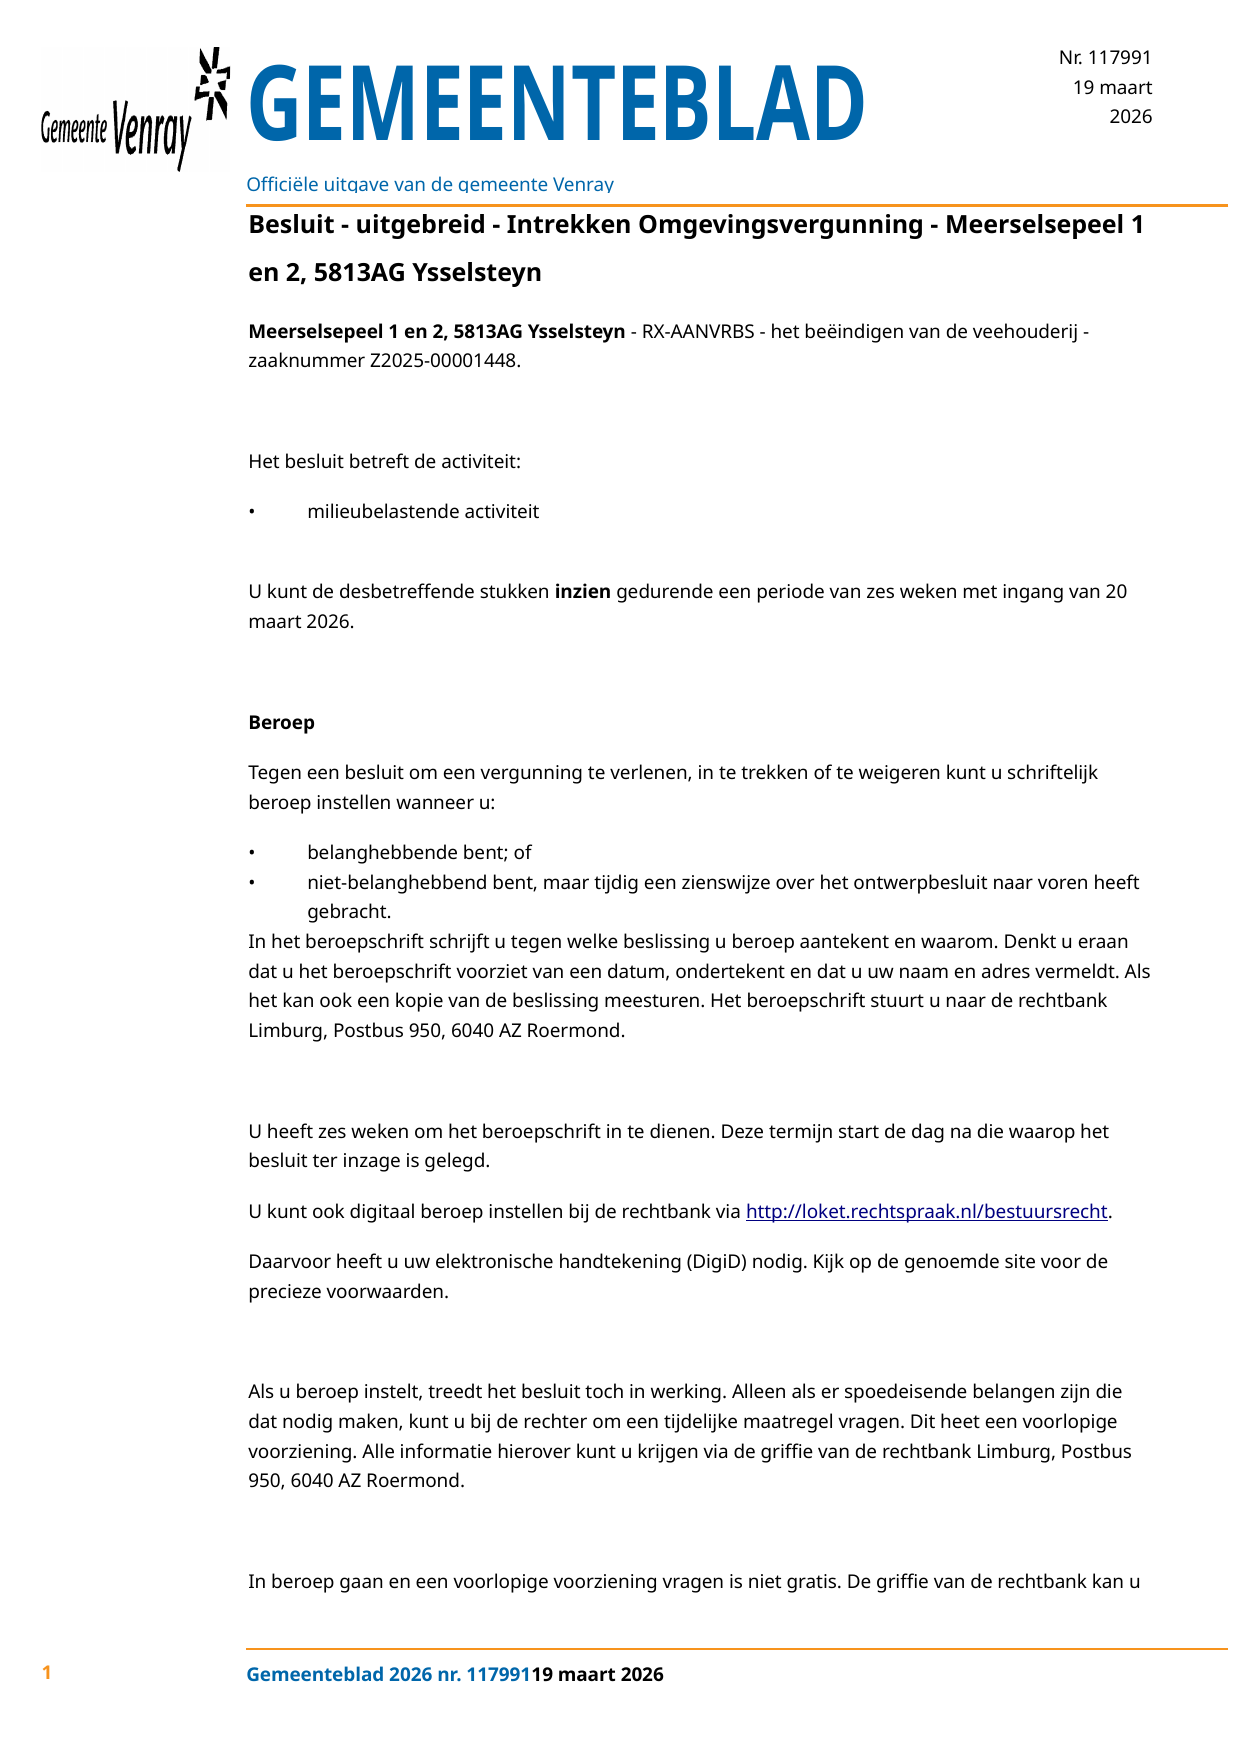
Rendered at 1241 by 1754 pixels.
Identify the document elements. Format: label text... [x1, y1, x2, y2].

picture [41, 47, 231, 172]
text Meerselsepeel 1 en 2, 5813AG Ysselsteyn - RX-AANVRBS - het beëindigen van de veehouderij - zaaknummer Z2025-00001448. [248, 318, 1152, 373]
list belanghebbende bent; of [248, 839, 1152, 865]
text Het besluit betreft de activiteit: [248, 448, 1152, 474]
text U heeft zes weken om het beroepschrift in te dienen. Deze termijn start de dag na die waarop het besluit ter inzage is gelegd. [248, 1118, 1152, 1173]
list niet-belanghebbend bent, maar tijdig een zienswijze over het ontwerpbesluit naar voren heeft gebracht. [248, 869, 1152, 924]
text Daarvoor heeft u uw elektronische handtekening (DigiD) nodig. Kijk op de genoemde site voor de precieze voorwaarden. [248, 1248, 1152, 1304]
list milieubelastende activiteit [248, 499, 1152, 524]
text Besluit - uitgebreid - Intrekken Omgevingsvergunning - Meerselsepeel 1 en 2, 5813AG Ysselsteyn [248, 207, 1152, 288]
text In beroep gaan en een voorlopige voorziening vragen is niet gratis. De griffie van de rechtbank kan u [248, 1568, 1152, 1594]
text Als u beroep instelt, treedt het besluit toch in werking. Alleen als er spoedeisende belangen zijn die dat nodig maken, kunt u bij de rechter om een tijdelijke maatregel vragen. Dit heet een voorlopige voorziening. Alle informatie hierover kunt u krijgen via de griffie van de rechtbank Limburg, Postbus 950, 6040 AZ Roermond. [248, 1379, 1152, 1493]
text Tegen een besluit om een vergunning te verlenen, in te trekken of te weigeren kunt u schriftelijk beroep instellen wanneer u: [248, 759, 1152, 815]
text U kunt ook digitaal beroep instellen bij de rechtbank via http://loket.rechtspraak.nl/bestuursrecht. [248, 1198, 1152, 1224]
text In het beroepschrift schrijft u tegen welke beslissing u beroep aantekent en waarom. Denkt u eraan dat u het beroepschrift voorziet van een datum, ondertekent en dat u uw naam en adres vermeldt. Als het kan ook een kopie van de beslissing meesturen. Het beroepschrift stuurt u naar de rechtbank Limburg, Postbus 950, 6040 AZ Roermond. [248, 928, 1152, 1043]
text Beroep [248, 709, 1152, 735]
text U kunt de desbetreffende stukken inzien gedurende een periode van zes weken met ingang van 20 maart 2026. [248, 579, 1152, 634]
